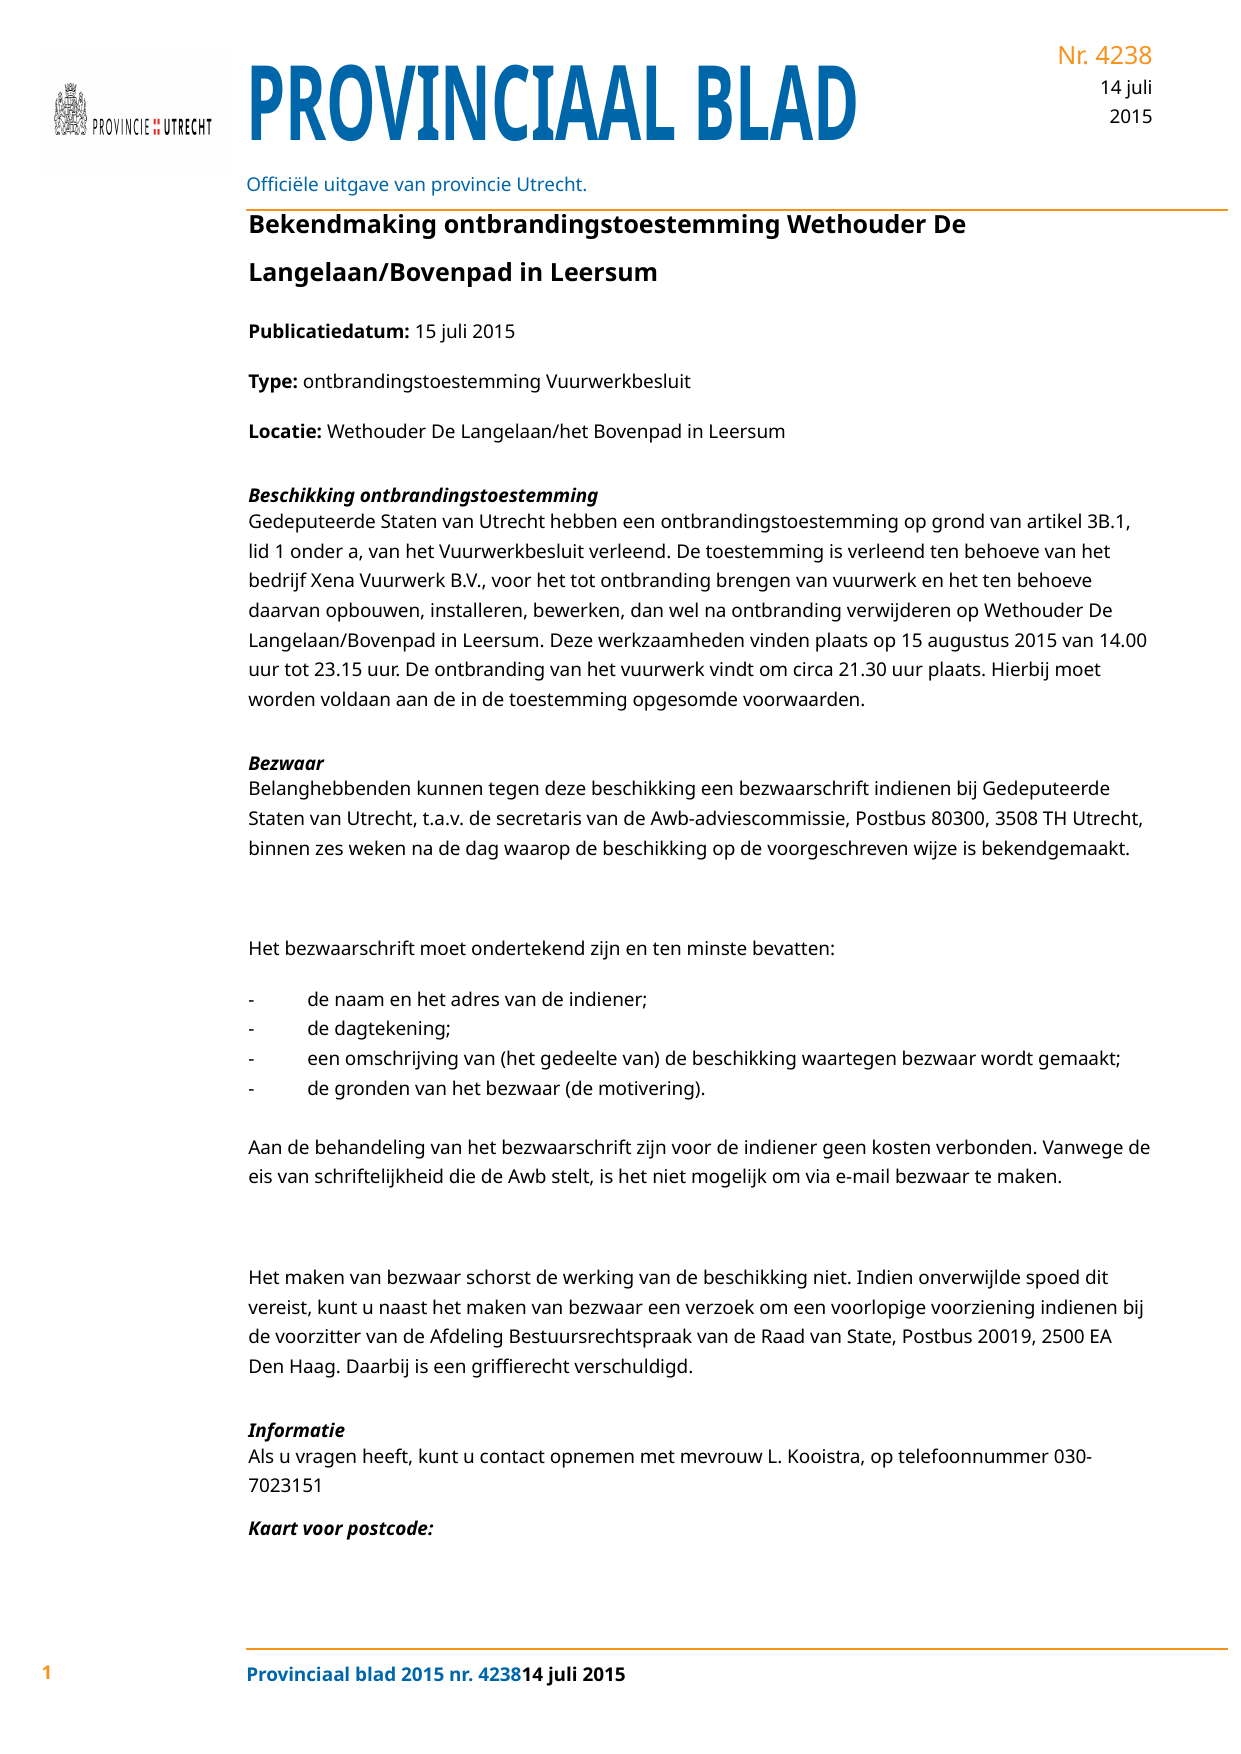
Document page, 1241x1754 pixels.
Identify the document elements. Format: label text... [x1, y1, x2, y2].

list de dagtekening; [248, 1016, 1152, 1041]
list de naam en het adres van de indiener; [248, 986, 1152, 1012]
text Aan de behandeling van het bezwaarschrift zijn voor de indiener geen kosten verbonden. Vanwege de eis van schriftelijkheid die de Awb stelt, is het niet mogelijk om via e-mail bezwaar te maken. [248, 1134, 1152, 1189]
text Het maken van bezwaar schorst de werking van de beschikking niet. Indien onverwijlde spoed dit vereist, kunt u naast het maken van bezwaar een verzoek om een voorlopige voorziening indienen bij de voorzitter van de Afdeling Bestuursrechtspraak van de Raad van State, Postbus 20019, 2500 EA Den Haag. Daarbij is een griffierecht verschuldigd. [248, 1264, 1152, 1379]
text Gedeputeerde Staten van Utrecht hebben een ontbrandingstoestemming op grond van artikel 3B.1, lid 1 onder a, van het Vuurwerkbesluit verleend. De toestemming is verleend ten behoeve van het bedrijf Xena Vuurwerk B.V., voor het tot ontbranding brengen van vuurwerk en het ten behoeve daarvan opbouwen, installeren, bewerken, dan wel na ontbranding verwijderen op Wethouder De Langelaan/Bovenpad in Leersum. Deze werkzaamheden vinden plaats op 15 augustus 2015 van 14.00 uur tot 23.15 uur. De ontbranding van het vuurwerk vindt om circa 21.30 uur plaats. Hierbij moet worden voldaan aan de in de toestemming opgesomde voorwaarden. [248, 508, 1152, 712]
text Als u vragen heeft, kunt u contact opnemen met mevrouw L. Kooistra, op telefoonnummer 030-7023151 [248, 1443, 1152, 1498]
text Kaart voor postcode: [248, 1516, 1152, 1541]
text Beschikking ontbrandingstoestemming [248, 483, 1152, 508]
list de gronden van het bezwaar (de motivering). [248, 1075, 1152, 1101]
text Belanghebbenden kunnen tegen deze beschikking een bezwaarschrift indienen bij Gedeputeerde Staten van Utrecht, t.a.v. de secretaris van de Awb-adviescommissie, Postbus 80300, 3508 TH Utrecht, binnen zes weken na de dag waarop de beschikking op de voorgeschreven wijze is bekendgemaakt. [248, 776, 1152, 861]
text Bezwaar [248, 750, 1152, 776]
picture [41, 47, 231, 172]
text Publicatiedatum: 15 juli 2015 [248, 318, 1152, 344]
text Het bezwaarschrift moet ondertekend zijn en ten minste bevatten: [248, 936, 1152, 961]
list een omschrijving van (het gedeelte van) de beschikking waartegen bezwaar wordt gemaakt; [248, 1045, 1152, 1071]
text Bekendmaking ontbrandingstoestemming Wethouder De Langelaan/Bovenpad in Leersum [248, 211, 1152, 288]
text Informatie [248, 1417, 1152, 1443]
text Type: ontbrandingstoestemming Vuurwerkbesluit [248, 368, 1152, 394]
text Locatie: Wethouder De Langelaan/het Bovenpad in Leersum [248, 419, 1152, 444]
